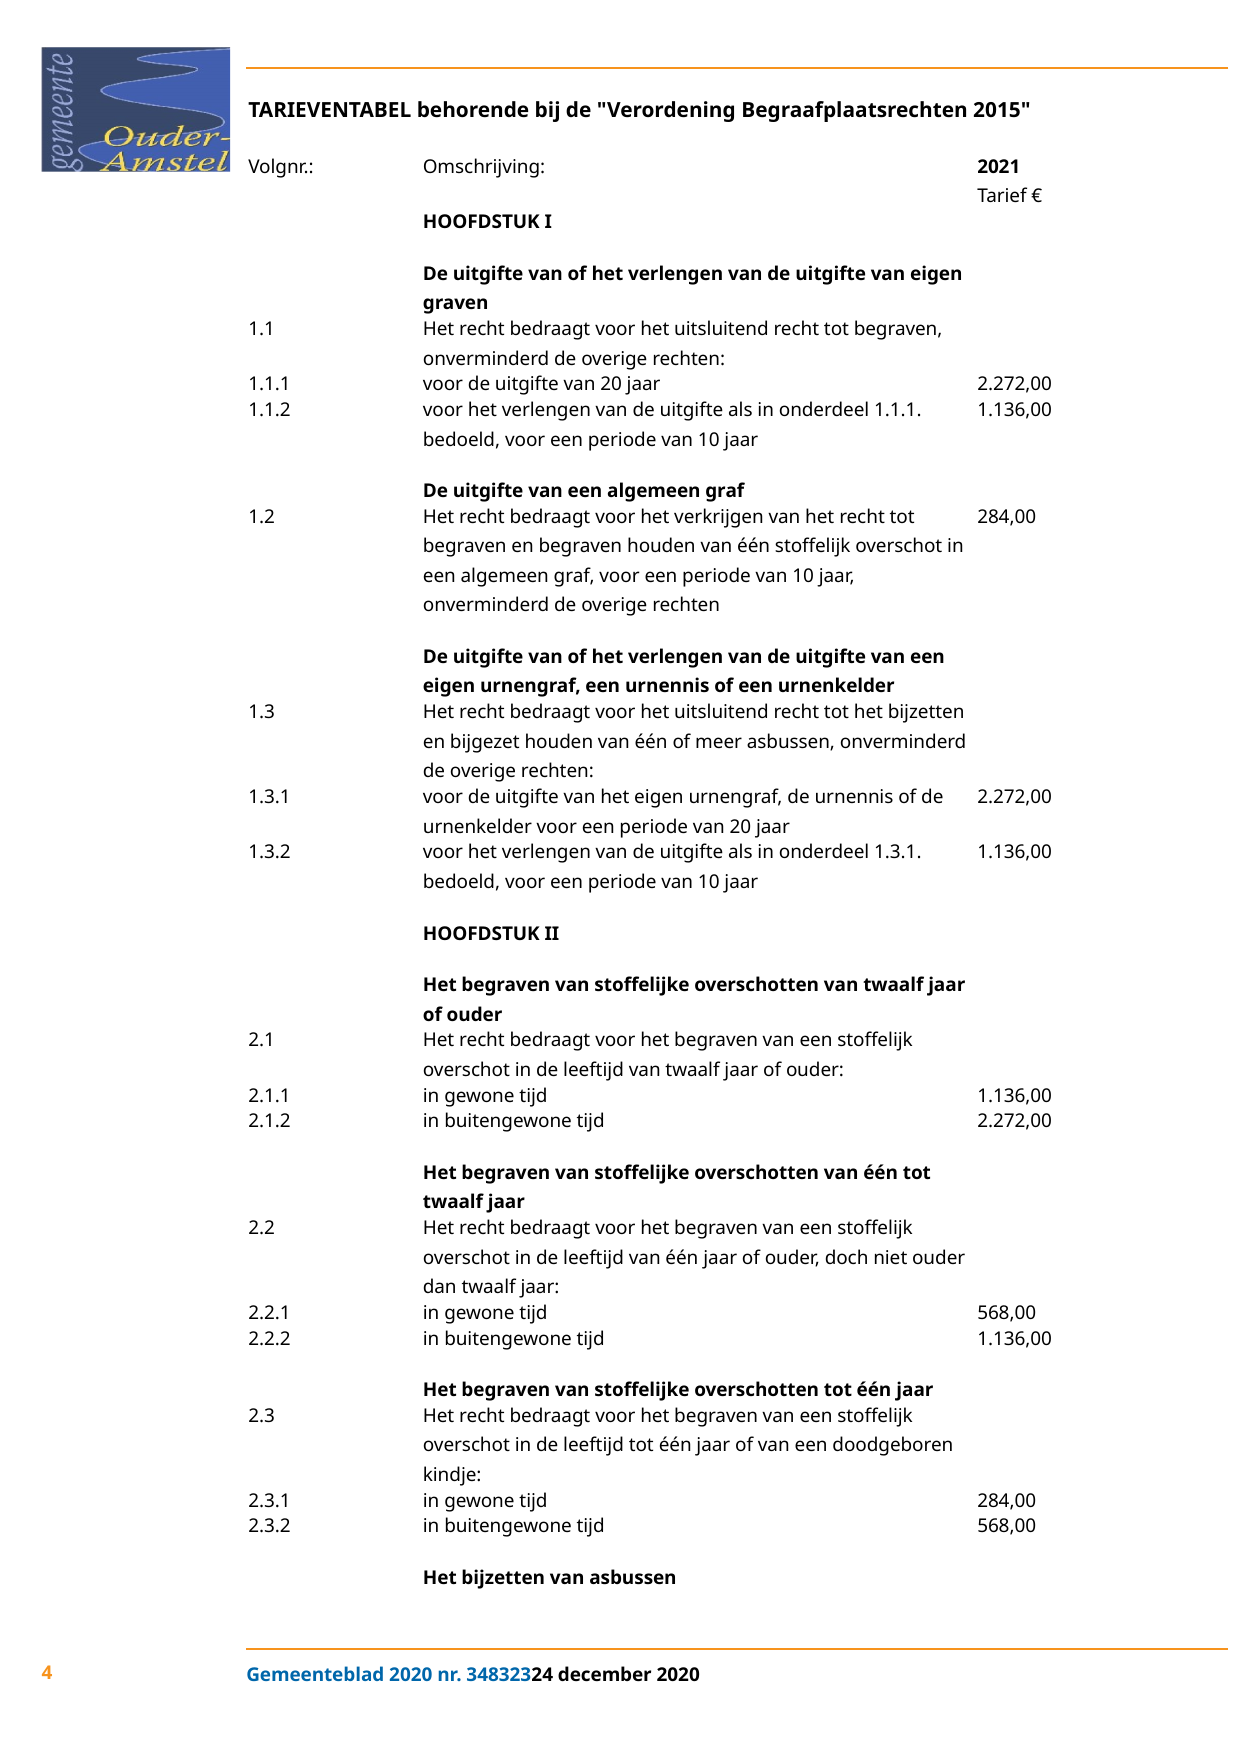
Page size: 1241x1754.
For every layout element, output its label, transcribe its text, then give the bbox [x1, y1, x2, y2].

text TARIEVENTABEL behorende bij de "Verordening Begraafplaatsrechten 2015" [248, 95, 1152, 123]
table_header Volgnr.: [248, 153, 423, 208]
table_cell [423, 1133, 977, 1159]
table_cell [977, 477, 1152, 503]
table_cell 568,00 [977, 1513, 1152, 1538]
table_cell voor het verlengen van de uitgifte als in onderdeel 1.3.1. bedoeld, voor een periode van 10 jaar [423, 839, 977, 894]
table_cell [977, 1351, 1152, 1376]
table_cell 2.272,00 [977, 783, 1152, 839]
table_cell [248, 1351, 423, 1376]
table_cell [248, 208, 423, 234]
table_cell Het begraven van stoffelijke overschotten van één tot twaalf jaar [423, 1159, 977, 1214]
table_cell in buitengewone tijd [423, 1108, 977, 1133]
table_cell 1.2 [248, 503, 423, 617]
table_cell [248, 1133, 423, 1159]
table_cell Het bijzetten van asbussen [423, 1564, 977, 1590]
table_cell [248, 1376, 423, 1402]
table_cell [977, 208, 1152, 234]
table_cell [977, 618, 1152, 643]
table_cell [977, 234, 1152, 260]
table_cell 1.136,00 [977, 1325, 1152, 1351]
table_cell 1.1.2 [248, 396, 423, 451]
table_cell [977, 260, 1152, 315]
table_cell De uitgifte van of het verlengen van de uitgifte van eigen graven [423, 260, 977, 315]
table_cell [248, 971, 423, 1026]
table_cell Het recht bedraagt voor het verkrijgen van het recht tot begraven en begraven houden van één stoffelijk overschot in een algemeen graf, voor een periode van 10 jaar, onverminderd de overige rechten [423, 503, 977, 617]
table_cell voor het verlengen van de uitgifte als in onderdeel 1.1.1. bedoeld, voor een periode van 10 jaar [423, 396, 977, 451]
table_cell [977, 1564, 1152, 1590]
table_cell in gewone tijd [423, 1082, 977, 1107]
picture [41, 47, 231, 172]
table_cell voor de uitgifte van het eigen urnengraf, de urnennis of de urnenkelder voor een periode van 20 jaar [423, 783, 977, 839]
table_cell [977, 451, 1152, 477]
table_cell 2.3 [248, 1402, 423, 1487]
table_cell [977, 699, 1152, 783]
table_cell 1.3.2 [248, 839, 423, 894]
table_cell [423, 894, 977, 920]
table_cell [977, 643, 1152, 698]
table_cell 2.2 [248, 1214, 423, 1299]
table_cell 568,00 [977, 1299, 1152, 1325]
table_cell [248, 920, 423, 945]
table_cell Het recht bedraagt voor het uitsluitend recht tot begraven, onverminderd de overige rechten: [423, 315, 977, 370]
table_cell Het recht bedraagt voor het begraven van een stoffelijk overschot in de leeftijd tot één jaar of van een doodgeboren kindje: [423, 1402, 977, 1487]
table_cell [248, 894, 423, 920]
table_cell [977, 1214, 1152, 1299]
table_cell [423, 945, 977, 971]
table_cell [248, 477, 423, 503]
table_cell Het recht bedraagt voor het begraven van een stoffelijk overschot in de leeftijd van één jaar of ouder, doch niet ouder dan twaalf jaar: [423, 1214, 977, 1299]
table_cell [977, 894, 1152, 920]
table_cell Het begraven van stoffelijke overschotten tot één jaar [423, 1376, 977, 1402]
table_cell [977, 1026, 1152, 1082]
table_cell [977, 1133, 1152, 1159]
table_cell 1.136,00 [977, 1082, 1152, 1107]
table_header 2021 Tarief € [977, 153, 1152, 208]
table_header Omschrijving: [423, 153, 977, 208]
table_cell [248, 945, 423, 971]
table_cell 2.3.2 [248, 1513, 423, 1538]
table_cell 2.3.1 [248, 1487, 423, 1513]
table_cell 2.272,00 [977, 1108, 1152, 1133]
table_cell [423, 618, 977, 643]
table_cell Het recht bedraagt voor het uitsluitend recht tot het bijzetten en bijgezet houden van één of meer asbussen, onverminderd de overige rechten: [423, 699, 977, 783]
table_cell [977, 1159, 1152, 1214]
table_cell [248, 1564, 423, 1590]
table_cell [977, 1402, 1152, 1487]
table_cell 2.1 [248, 1026, 423, 1082]
table_cell HOOFDSTUK II [423, 920, 977, 945]
table_cell 2.1.1 [248, 1082, 423, 1107]
table_cell [423, 234, 977, 260]
table_cell Het recht bedraagt voor het begraven van een stoffelijk overschot in de leeftijd van twaalf jaar of ouder: [423, 1026, 977, 1082]
table_cell in buitengewone tijd [423, 1325, 977, 1351]
table_cell [423, 1351, 977, 1376]
table_cell [977, 1539, 1152, 1564]
table_cell [248, 1159, 423, 1214]
table_cell [248, 1539, 423, 1564]
table_cell Het begraven van stoffelijke overschotten van twaalf jaar of ouder [423, 971, 977, 1026]
table_cell HOOFDSTUK I [423, 208, 977, 234]
table_cell [248, 643, 423, 698]
table_cell De uitgifte van of het verlengen van de uitgifte van een eigen urnengraf, een urnennis of een urnenkelder [423, 643, 977, 698]
table_cell 1.3.1 [248, 783, 423, 839]
table_cell 1.1.1 [248, 370, 423, 396]
table_cell [248, 618, 423, 643]
table_cell De uitgifte van een algemeen graf [423, 477, 977, 503]
table_cell 1.1 [248, 315, 423, 370]
table_cell 1.3 [248, 699, 423, 783]
table_cell in gewone tijd [423, 1299, 977, 1325]
table_cell [977, 1376, 1152, 1402]
table_cell [977, 971, 1152, 1026]
table_cell [977, 945, 1152, 971]
table_cell 2.2.1 [248, 1299, 423, 1325]
table_cell in buitengewone tijd [423, 1513, 977, 1538]
table_cell [248, 260, 423, 315]
table_cell [248, 234, 423, 260]
table_cell 284,00 [977, 503, 1152, 617]
table_cell voor de uitgifte van 20 jaar [423, 370, 977, 396]
table_cell 2.272,00 [977, 370, 1152, 396]
table_cell [977, 920, 1152, 945]
table_cell in gewone tijd [423, 1487, 977, 1513]
table_cell 2.1.2 [248, 1108, 423, 1133]
table_cell [423, 451, 977, 477]
table_cell 2.2.2 [248, 1325, 423, 1351]
table_cell [248, 451, 423, 477]
table_cell 1.136,00 [977, 396, 1152, 451]
table_cell 284,00 [977, 1487, 1152, 1513]
table_cell 1.136,00 [977, 839, 1152, 894]
table_cell [977, 315, 1152, 370]
table_cell [423, 1539, 977, 1564]
